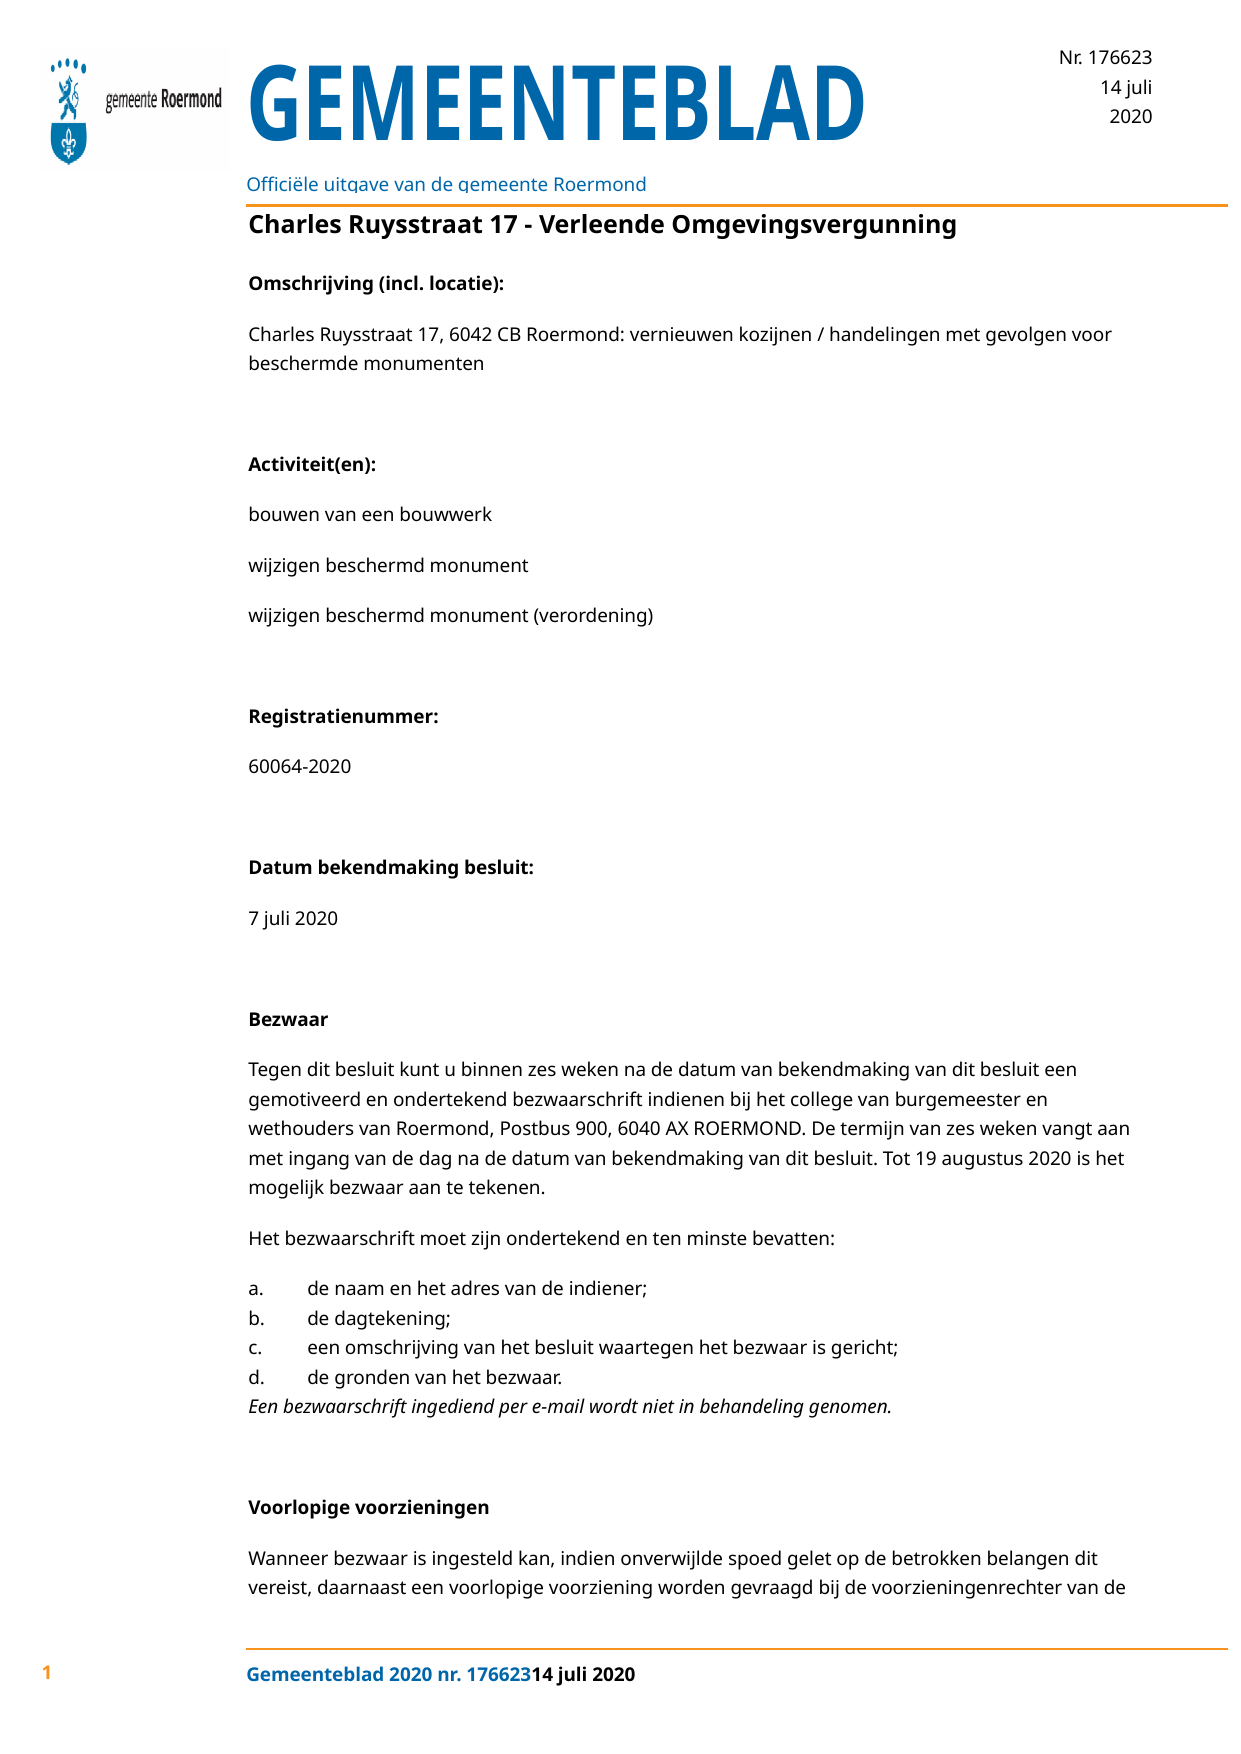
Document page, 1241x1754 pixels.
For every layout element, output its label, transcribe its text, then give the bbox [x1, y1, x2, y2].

text bouwen van een bouwwerk [248, 502, 1152, 527]
list de dagtekening; [248, 1305, 1152, 1331]
text Bezwaar [248, 1006, 1152, 1031]
text Charles Ruysstraat 17 - Verleende Omgevingsvergunning [248, 207, 1152, 241]
text wijzigen beschermd monument [248, 552, 1152, 578]
text Tegen dit besluit kunt u binnen zes weken na de datum van bekendmaking van dit besluit een gemotiveerd en ondertekend bezwaarschrift indienen bij het college van burgemeester en wethouders van Roermond, Postbus 900, 6040 AX ROERMOND. De termijn van zes weken vangt aan met ingang van de dag na de datum van bekendmaking van dit besluit. Tot 19 augustus 2020 is het mogelijk bezwaar aan te tekenen. [248, 1056, 1152, 1200]
text Voorlopige voorzieningen [248, 1494, 1152, 1520]
text Charles Ruysstraat 17, 6042 CB Roermond: vernieuwen kozijnen / handelingen met gevolgen voor beschermde monumenten [248, 321, 1152, 376]
list de naam en het adres van de indiener; [248, 1275, 1152, 1301]
text 60064-2020 [248, 754, 1152, 779]
text Wanneer bezwaar is ingesteld kan, indien onverwijlde spoed gelet op de betrokken belangen dit vereist, daarnaast een voorlopige voorziening worden gevraagd bij de voorzieningenrechter van de [248, 1545, 1152, 1600]
text Datum bekendmaking besluit: [248, 854, 1152, 880]
text Activiteit(en): [248, 451, 1152, 477]
text Het bezwaarschrift moet zijn ondertekend en ten minste bevatten: [248, 1225, 1152, 1251]
text Een bezwaarschrift ingediend per e-mail wordt niet in behandeling genomen. [248, 1394, 1152, 1419]
list de gronden van het bezwaar. [248, 1364, 1152, 1390]
list een omschrijving van het besluit waartegen het bezwaar is gericht; [248, 1334, 1152, 1360]
text wijzigen beschermd monument (verordening) [248, 602, 1152, 628]
text Registratienummer: [248, 703, 1152, 729]
text Omschrijving (incl. locatie): [248, 270, 1152, 296]
picture [41, 47, 231, 172]
text 7 juli 2020 [248, 905, 1152, 931]
